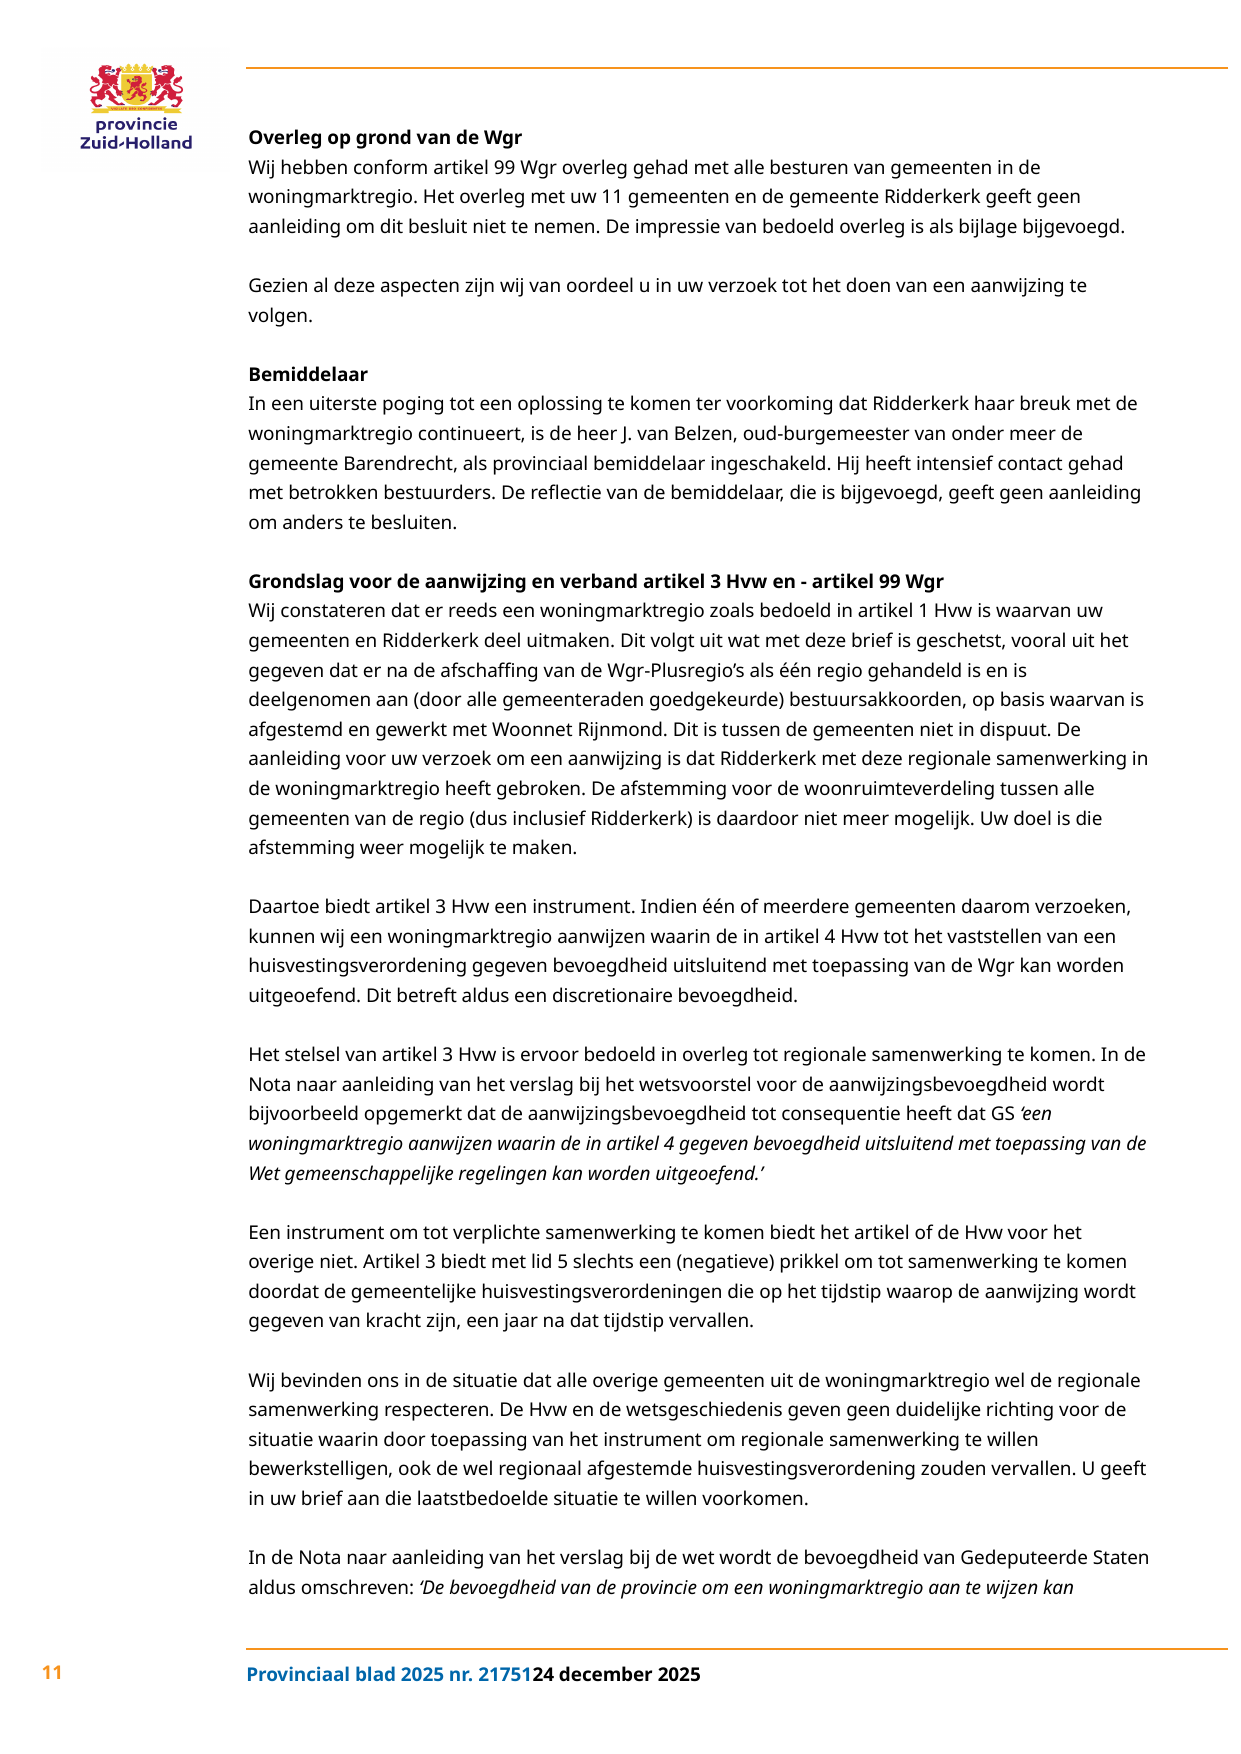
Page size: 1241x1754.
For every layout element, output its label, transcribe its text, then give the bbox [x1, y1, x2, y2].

text Overleg op grond van de Wgr [248, 124, 1152, 150]
text Wij constateren dat er reeds een woningmarktregio zoals bedoeld in artikel 1 Hvw is waarvan uw gemeenten en Ridderkerk deel uitmaken. Dit volgt uit wat met deze brief is geschetst, vooral uit het gegeven dat er na de afschaffing van de Wgr-Plusregio’s als één regio gehandeld is en is deelgenomen aan (door alle gemeenteraden goedgekeurde) bestuursakkoorden, op basis waarvan is afgestemd en gewerkt met Woonnet Rijnmond. Dit is tussen de gemeenten niet in dispuut. De aanleiding voor uw verzoek om een aanwijzing is dat Ridderkerk met deze regionale samenwerking in de woningmarktregio heeft gebroken. De afstemming voor de woonruimteverdeling tussen alle gemeenten van de regio (dus inclusief Ridderkerk) is daardoor niet meer mogelijk. Uw doel is die afstemming weer mogelijk te maken. [248, 598, 1152, 860]
text Gezien al deze aspecten zijn wij van oordeel u in uw verzoek tot het doen van een aanwijzing te volgen. [248, 272, 1152, 328]
text In de Nota naar aanleiding van het verslag bij de wet wordt de bevoegdheid van Gedeputeerde Staten aldus omschreven: ‘De bevoegdheid van de provincie om een woningmarktregio aan te wijzen kan [248, 1544, 1152, 1600]
text Wij bevinden ons in de situatie dat alle overige gemeenten uit de woningmarktregio wel de regionale samenwerking respecteren. De Hvw en de wetsgeschiedenis geven geen duidelijke richting voor de situatie waarin door toepassing van het instrument om regionale samenwerking te willen bewerkstelligen, ook de wel regionaal afgestemde huisvestingsverordening zouden vervallen. U geeft in uw brief aan die laatstbedoelde situatie te willen voorkomen. [248, 1367, 1152, 1511]
text Het stelsel van artikel 3 Hvw is ervoor bedoeld in overleg tot regionale samenwerking te komen. In de Nota naar aanleiding van het verslag bij het wetsvoorstel voor de aanwijzingsbevoegdheid wordt bijvoorbeeld opgemerkt dat de aanwijzingsbevoegdheid tot consequentie heeft dat GS ‘een woningmarktregio aanwijzen waarin de in artikel 4 gegeven bevoegdheid uitsluitend met toepassing van de Wet gemeenschappelijke regelingen kan worden uitgeoefend.’ [248, 1041, 1152, 1186]
text In een uiterste poging tot een oplossing te komen ter voorkoming dat Ridderkerk haar breuk met de woningmarktregio continueert, is de heer J. van Belzen, oud-burgemeester van onder meer de gemeente Barendrecht, als provinciaal bemiddelaar ingeschakeld. Hij heeft intensief contact gehad met betrokken bestuurders. De reflectie van de bemiddelaar, die is bijgevoegd, geeft geen aanleiding om anders te besluiten. [248, 391, 1152, 535]
text Bemiddelaar [248, 361, 1152, 387]
picture [41, 47, 231, 172]
text Daartoe biedt artikel 3 Hvw een instrument. Indien één of meerdere gemeenten daarom verzoeken, kunnen wij een woningmarktregio aanwijzen waarin de in artikel 4 Hvw tot het vaststellen van een huisvestingsverordening gegeven bevoegdheid uitsluitend met toepassing van de Wgr kan worden uitgeoefend. Dit betreft aldus een discretionaire bevoegdheid. [248, 893, 1152, 1008]
text Grondslag voor de aanwijzing en verband artikel 3 Hvw en - artikel 99 Wgr [248, 568, 1152, 594]
text Wij hebben conform artikel 99 Wgr overleg gehad met alle besturen van gemeenten in de woningmarktregio. Het overleg met uw 11 gemeenten en de gemeente Ridderkerk geeft geen aanleiding om dit besluit niet te nemen. De impressie van bedoeld overleg is als bijlage bijgevoegd. [248, 154, 1152, 239]
text Een instrument om tot verplichte samenwerking te komen biedt het artikel of de Hvw voor het overige niet. Artikel 3 biedt met lid 5 slechts een (negatieve) prikkel om tot samenwerking te komen doordat de gemeentelijke huisvestingsverordeningen die op het tijdstip waarop de aanwijzing wordt gegeven van kracht zijn, een jaar na dat tijdstip vervallen. [248, 1219, 1152, 1333]
